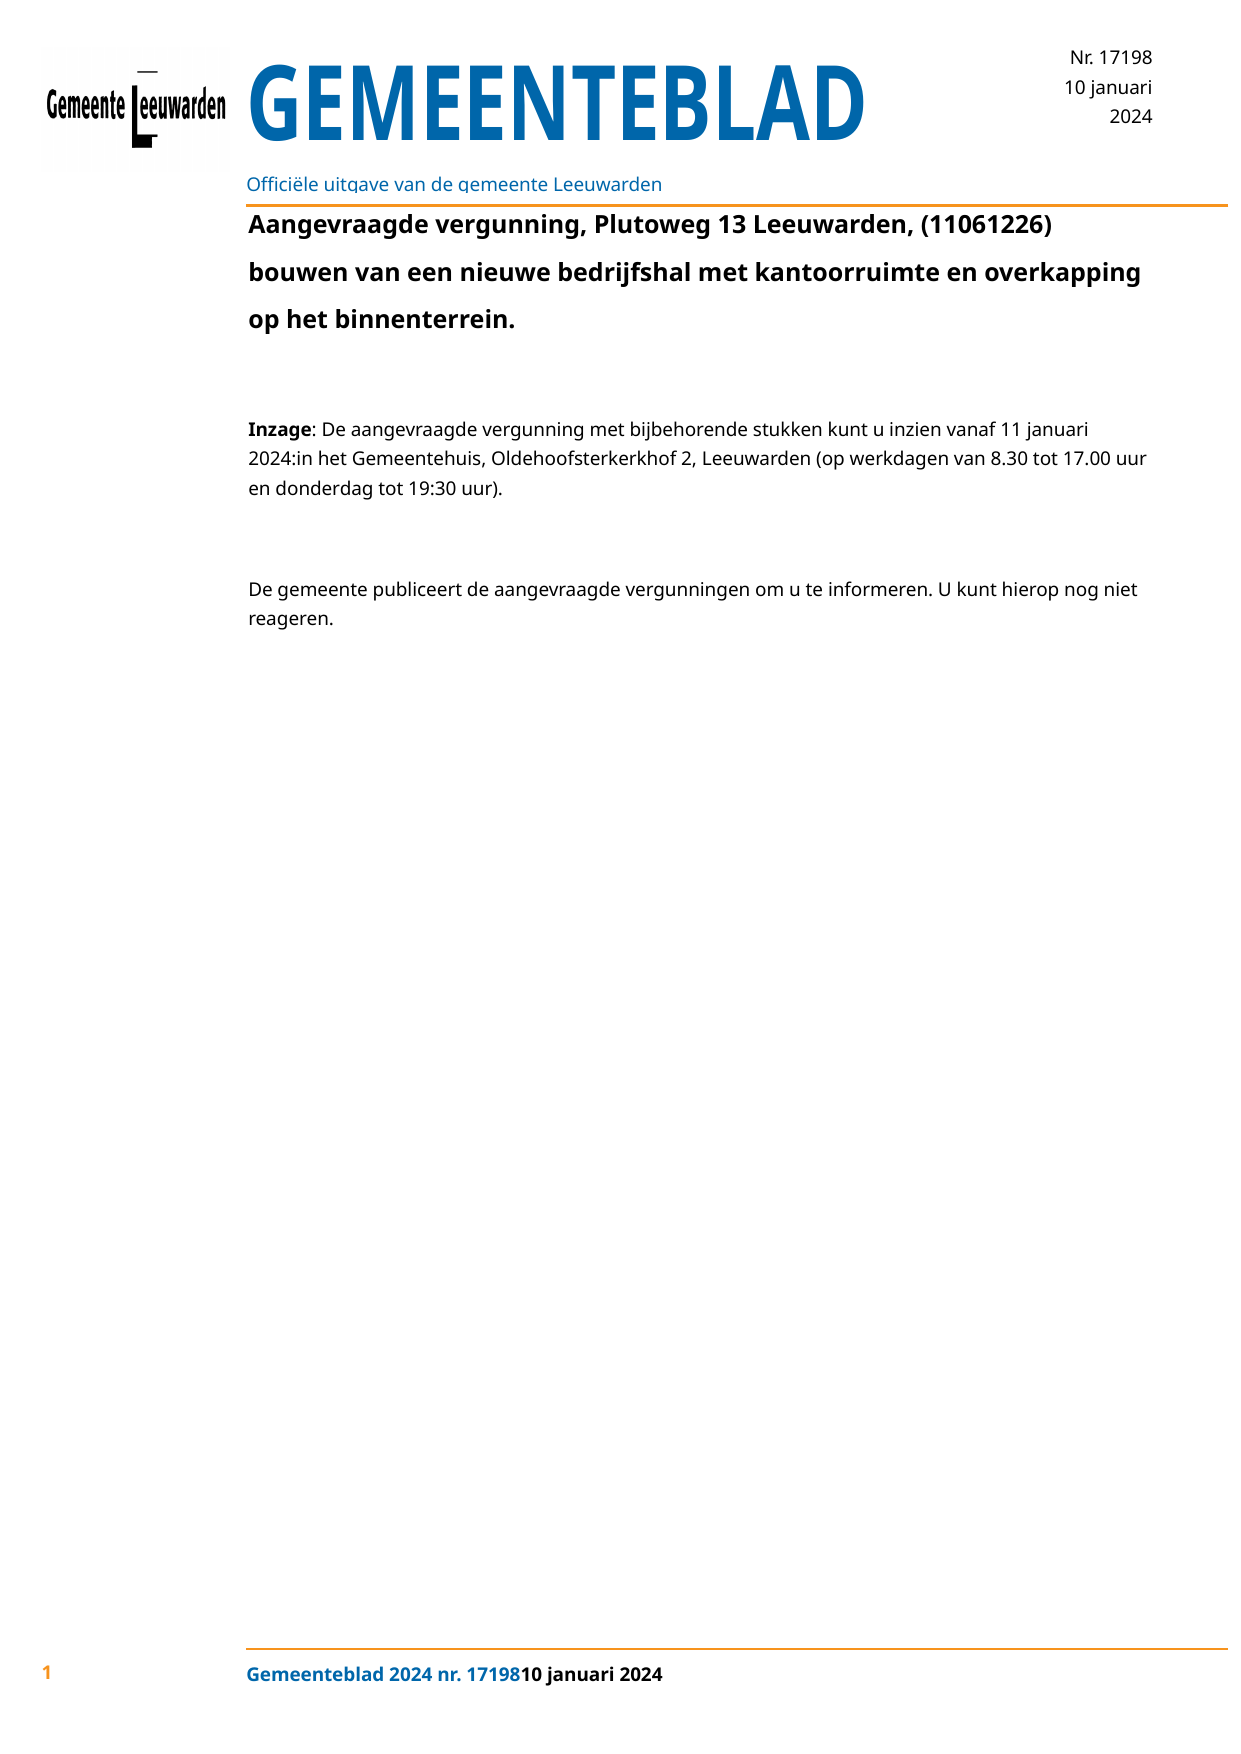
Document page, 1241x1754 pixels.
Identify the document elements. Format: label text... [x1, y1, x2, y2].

text De gemeente publiceert de aangevraagde vergunningen om u te informeren. U kunt hierop nog niet reageren. [248, 576, 1152, 631]
text Aangevraagde vergunning, Plutoweg 13 Leeuwarden, (11061226) bouwen van een nieuwe bedrijfshal met kantoorruimte en overkapping op het binnenterrein. [248, 207, 1152, 336]
picture [41, 47, 231, 172]
text Inzage: De aangevraagde vergunning met bijbehorende stukken kunt u inzien vanaf 11 januari 2024:in het Gemeentehuis, Oldehoofsterkerkhof 2, Leeuwarden (op werkdagen van 8.30 tot 17.00 uur en donderdag tot 19:30 uur). [248, 416, 1152, 501]
